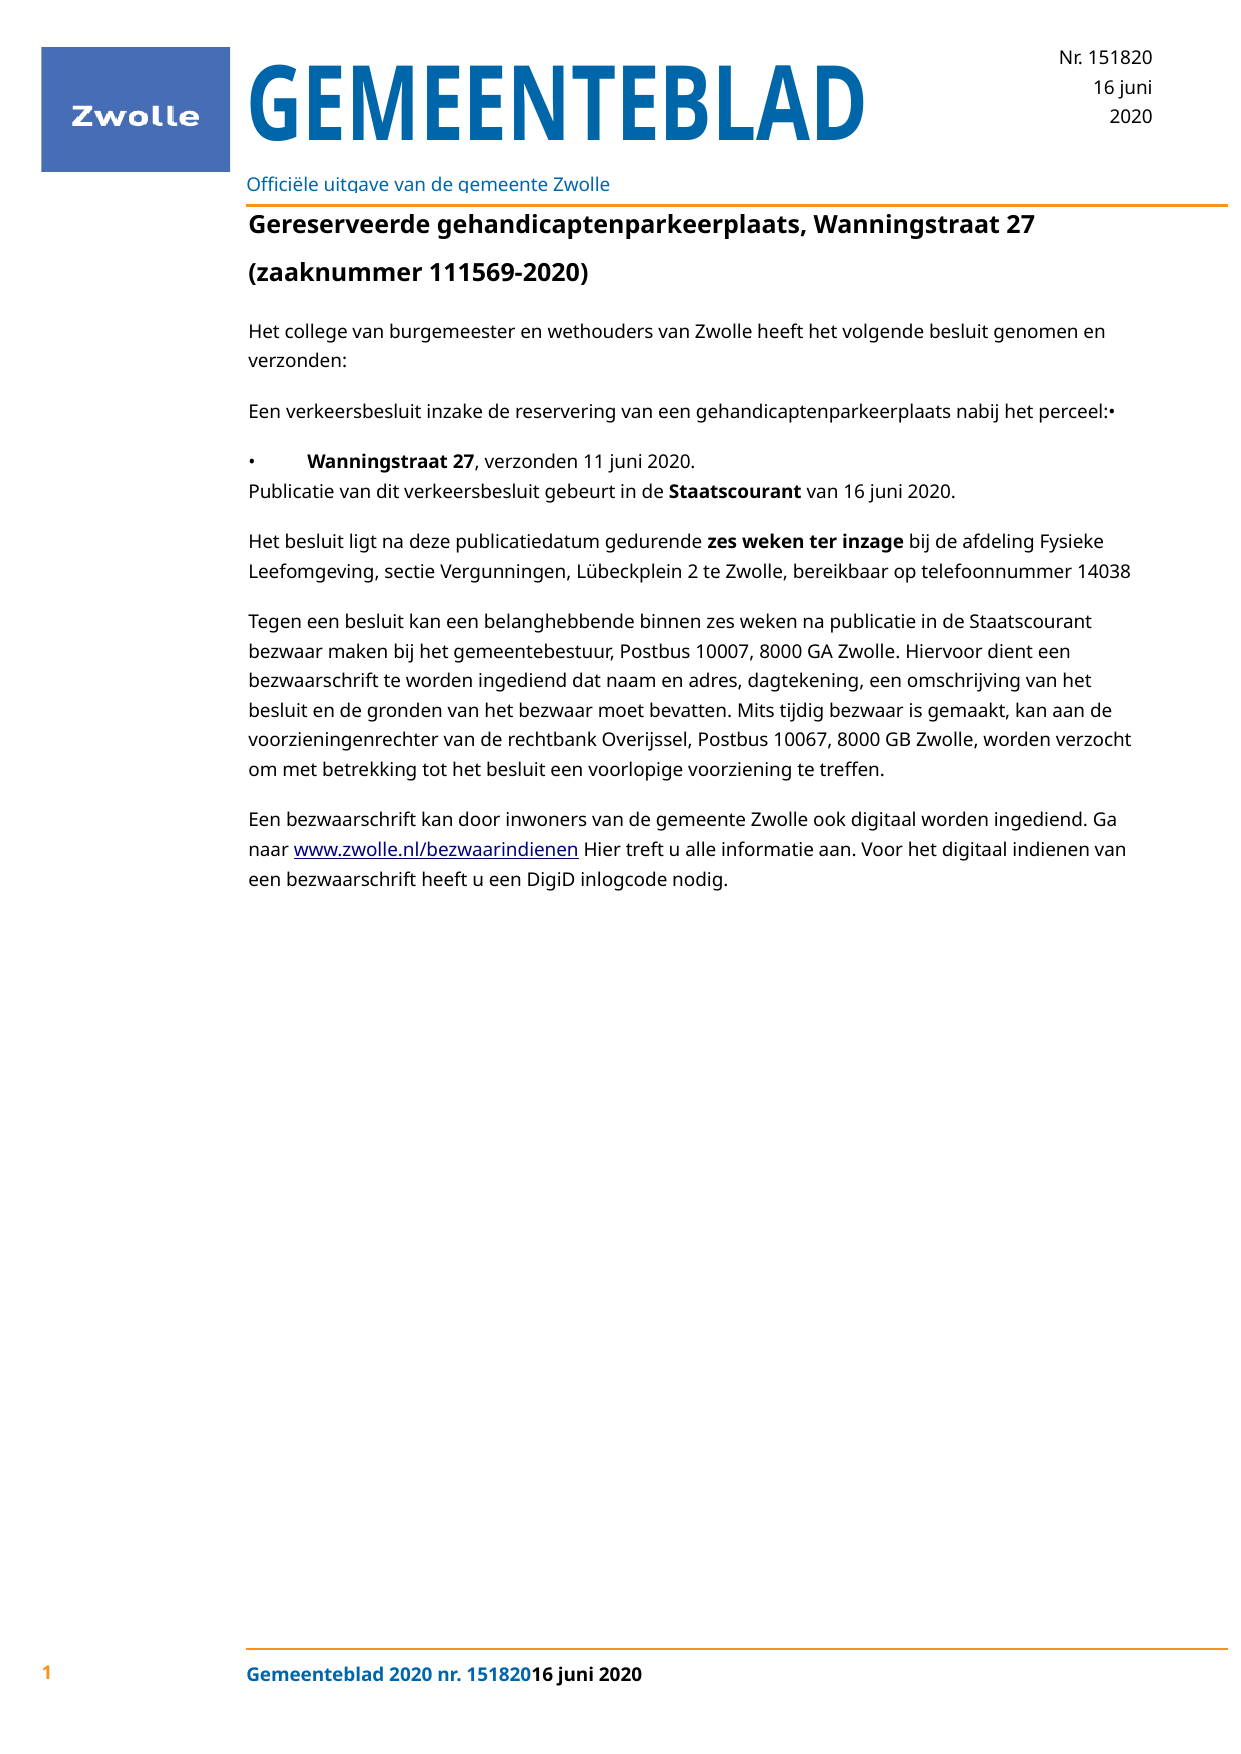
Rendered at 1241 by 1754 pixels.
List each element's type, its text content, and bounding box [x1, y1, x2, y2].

text Een bezwaarschrift kan door inwoners van de gemeente Zwolle ook digitaal worden ingediend. Ga naar www.zwolle.nl/bezwaarindienen Hier treft u alle informatie aan. Voor het digitaal indienen van een bezwaarschrift heeft u een DigiD inlogcode nodig. [248, 807, 1152, 892]
picture [41, 47, 231, 172]
text Tegen een besluit kan een belanghebbende binnen zes weken na publicatie in de Staatscourant bezwaar maken bij het gemeentebestuur, Postbus 10007, 8000 GA Zwolle. Hiervoor dient een bezwaarschrift te worden ingediend dat naam en adres, dagtekening, een omschrijving van het besluit en de gronden van het bezwaar moet bevatten. Mits tijdig bezwaar is gemaakt, kan aan de voorzieningenrechter van de rechtbank Overijssel, Postbus 10067, 8000 GB Zwolle, worden verzocht om met betrekking tot het besluit een voorlopige voorziening te treffen. [248, 608, 1152, 782]
text Het besluit ligt na deze publicatiedatum gedurende zes weken ter inzage bij de afdeling Fysieke Leefomgeving, sectie Vergunningen, Lübeckplein 2 te Zwolle, bereikbaar op telefoonnummer 14038 [248, 528, 1152, 584]
text Het college van burgemeester en wethouders van Zwolle heeft het volgende besluit genomen en verzonden: [248, 318, 1152, 373]
text Een verkeersbesluit inzake de reservering van een gehandicaptenparkeerplaats nabij het perceel:• [248, 398, 1152, 424]
text Gereserveerde gehandicaptenparkeerplaats, Wanningstraat 27 (zaaknummer 111569-2020) [248, 207, 1152, 288]
list Wanningstraat 27, verzonden 11 juni 2020. [248, 448, 1152, 474]
text Publicatie van dit verkeersbesluit gebeurt in de Staatscourant van 16 juni 2020. [248, 478, 1152, 504]
